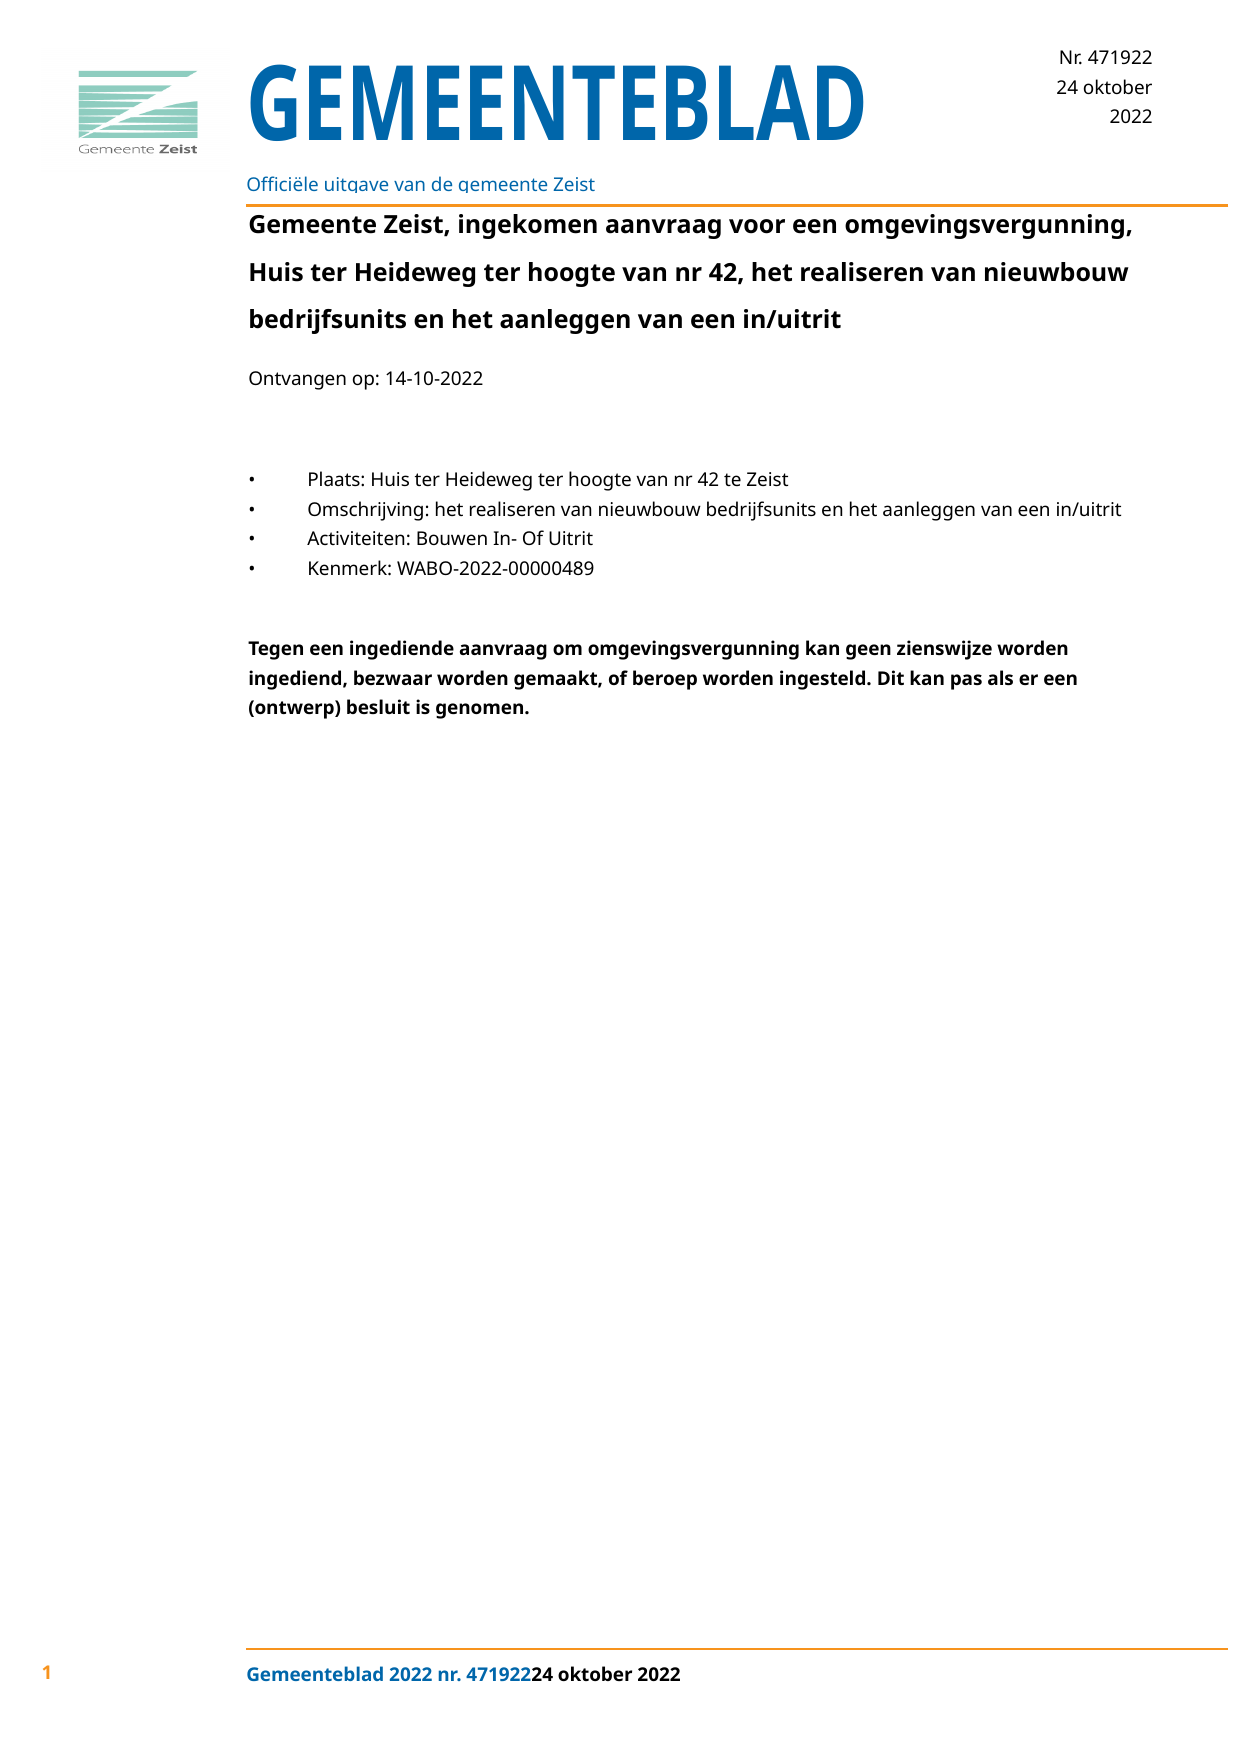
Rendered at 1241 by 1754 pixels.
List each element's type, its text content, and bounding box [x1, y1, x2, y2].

list Omschrijving: het realiseren van nieuwbouw bedrijfsunits en het aanleggen van een in/uitrit [248, 496, 1152, 522]
text Ontvangen op: 14-10-2022 [248, 366, 1152, 391]
picture [41, 47, 231, 172]
text Gemeente Zeist, ingekomen aanvraag voor een omgevingsvergunning, Huis ter Heideweg ter hoogte van nr 42, het realiseren van nieuwbouw bedrijfsunits en het aanleggen van een in/uitrit [248, 207, 1152, 336]
list Plaats: Huis ter Heideweg ter hoogte van nr 42 te Zeist [248, 466, 1152, 492]
text Tegen een ingediende aanvraag om omgevingsvergunning kan geen zienswijze worden ingediend, bezwaar worden gemaakt, of beroep worden ingesteld. Dit kan pas als er een (ontwerp) besluit is genomen. [248, 635, 1152, 720]
list Activiteiten: Bouwen In- Of Uitrit [248, 526, 1152, 551]
list Kenmerk: WABO-2022-00000489 [248, 555, 1152, 581]
